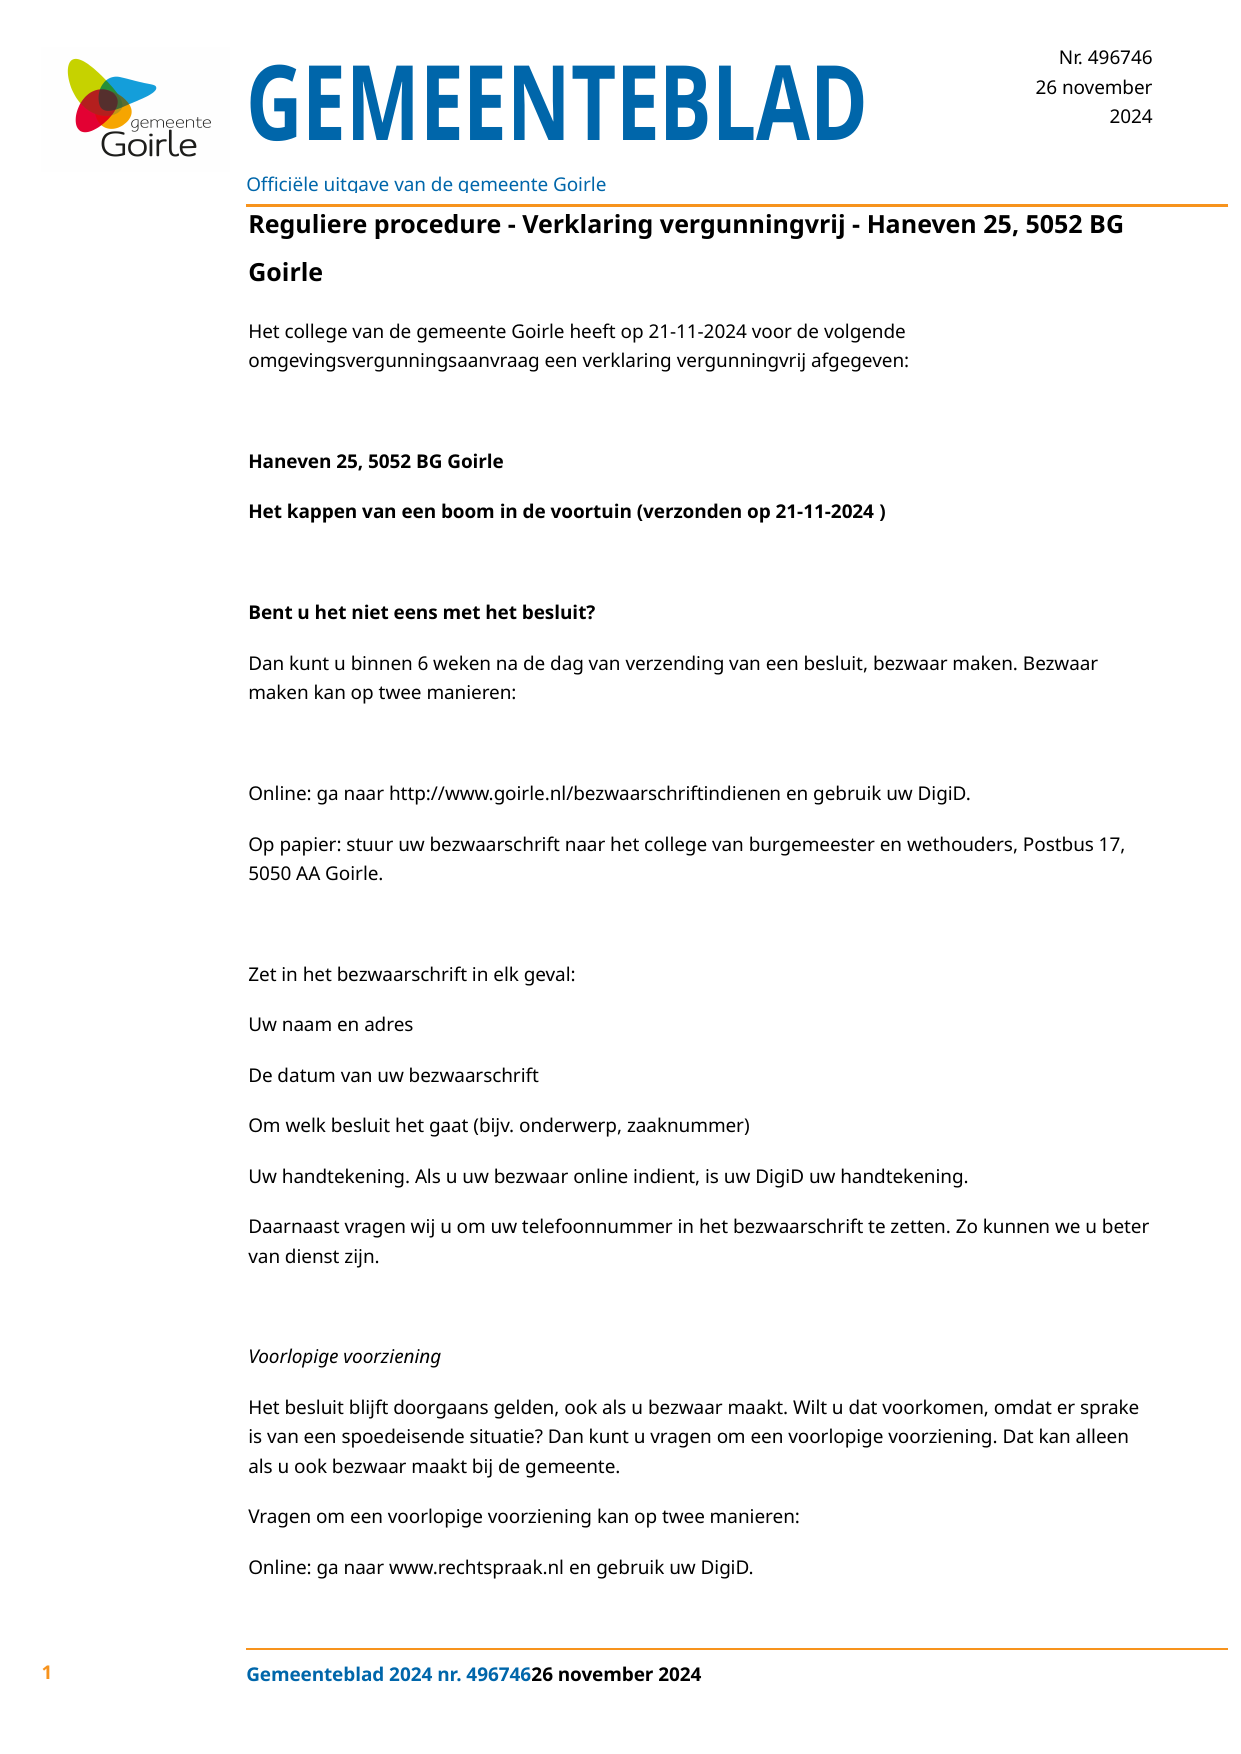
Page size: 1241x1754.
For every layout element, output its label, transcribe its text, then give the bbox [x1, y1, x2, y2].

text Het kappen van een boom in de voortuin (verzonden op 21-11-2024 ) [248, 499, 1152, 524]
text Voorlopige voorziening [248, 1344, 1152, 1369]
text Uw handtekening. Als u uw bezwaar online indient, is uw DigiD uw handtekening. [248, 1163, 1152, 1189]
text Haneven 25, 5052 BG Goirle [248, 448, 1152, 474]
text Om welk besluit het gaat (bijv. onderwerp, zaaknummer) [248, 1112, 1152, 1138]
text Reguliere procedure - Verklaring vergunningvrij - Haneven 25, 5052 BG Goirle [248, 207, 1152, 288]
text Vragen om een voorlopige voorziening kan op twee manieren: [248, 1504, 1152, 1529]
text Uw naam en adres [248, 1012, 1152, 1037]
picture [41, 47, 231, 172]
text Zet in het bezwaarschrift in elk geval: [248, 961, 1152, 987]
text Online: ga naar http://www.goirle.nl/bezwaarschriftindienen en gebruik uw DigiD. [248, 780, 1152, 806]
text Bent u het niet eens met het besluit? [248, 599, 1152, 625]
text Het college van de gemeente Goirle heeft op 21-11-2024 voor de volgende omgevingsvergunningsaanvraag een verklaring vergunningvrij afgegeven: [248, 318, 1152, 373]
text De datum van uw bezwaarschrift [248, 1062, 1152, 1088]
text Het besluit blijft doorgaans gelden, ook als u bezwaar maakt. Wilt u dat voorkomen, omdat er sprake is van een spoedeisende situatie? Dan kunt u vragen om een voorlopige voorziening. Dat kan alleen als u ook bezwaar maakt bij de gemeente. [248, 1394, 1152, 1479]
text Dan kunt u binnen 6 weken na de dag van verzending van een besluit, bezwaar maken. Bezwaar maken kan op twee manieren: [248, 650, 1152, 705]
text Op papier: stuur uw bezwaarschrift naar het college van burgemeester en wethouders, Postbus 17, 5050 AA Goirle. [248, 831, 1152, 886]
text Online: ga naar www.rechtspraak.nl en gebruik uw DigiD. [248, 1554, 1152, 1580]
text Daarnaast vragen wij u om uw telefoonnummer in het bezwaarschrift te zetten. Zo kunnen we u beter van dienst zijn. [248, 1213, 1152, 1269]
